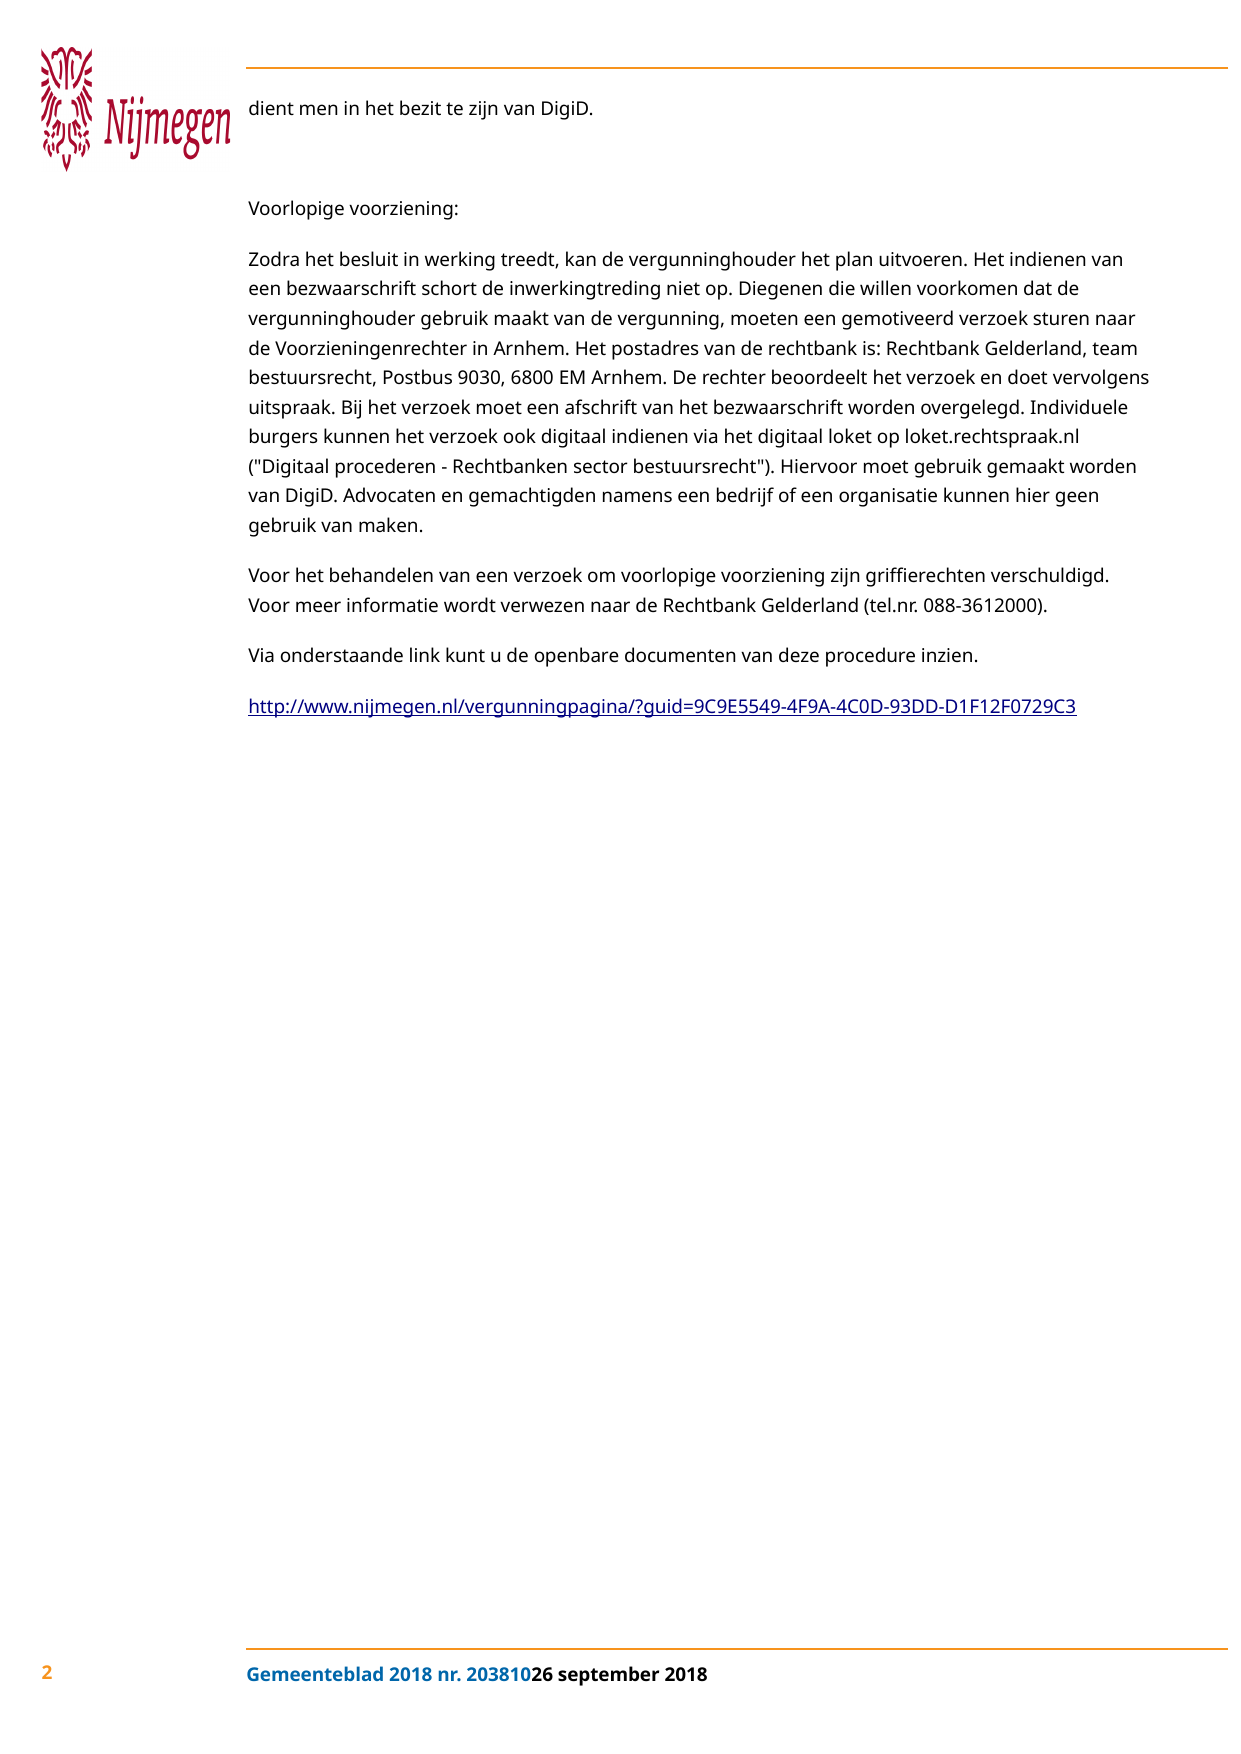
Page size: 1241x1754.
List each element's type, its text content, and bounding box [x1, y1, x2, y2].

text dient men in het bezit te zijn van DigiD. [248, 95, 1152, 121]
text Voor het behandelen van een verzoek om voorlopige voorziening zijn griffierechten verschuldigd. Voor meer informatie wordt verwezen naar de Rechtbank Gelderland (tel.nr. 088-3612000). [248, 563, 1152, 618]
picture [41, 47, 231, 172]
text Zodra het besluit in werking treedt, kan de vergunninghouder het plan uitvoeren. Het indienen van een bezwaarschrift schort de inwerkingtreding niet op. Diegenen die willen voorkomen dat de vergunninghouder gebruik maakt van de vergunning, moeten een gemotiveerd verzoek sturen naar de Voorzieningenrechter in Arnhem. Het postadres van de rechtbank is: Rechtbank Gelderland, team bestuursrecht, Postbus 9030, 6800 EM Arnhem. De rechter beoordeelt het verzoek en doet vervolgens uitspraak. Bij het verzoek moet een afschrift van het bezwaarschrift worden overgelegd. Individuele burgers kunnen het verzoek ook digitaal indienen via het digitaal loket op loket.rechtspraak.nl ("Digitaal procederen - Rechtbanken sector bestuursrecht"). Hiervoor moet gebruik gemaakt worden van DigiD. Advocaten en gemachtigden namens een bedrijf of een organisatie kunnen hier geen gebruik van maken. [248, 246, 1152, 538]
text Via onderstaande link kunt u de openbare documenten van deze procedure inzien. [248, 643, 1152, 668]
text Voorlopige voorziening: [248, 196, 1152, 221]
text http://www.nijmegen.nl/vergunningpagina/?guid=9C9E5549-4F9A-4C0D-93DD-D1F12F0729C3 [248, 693, 1152, 719]
